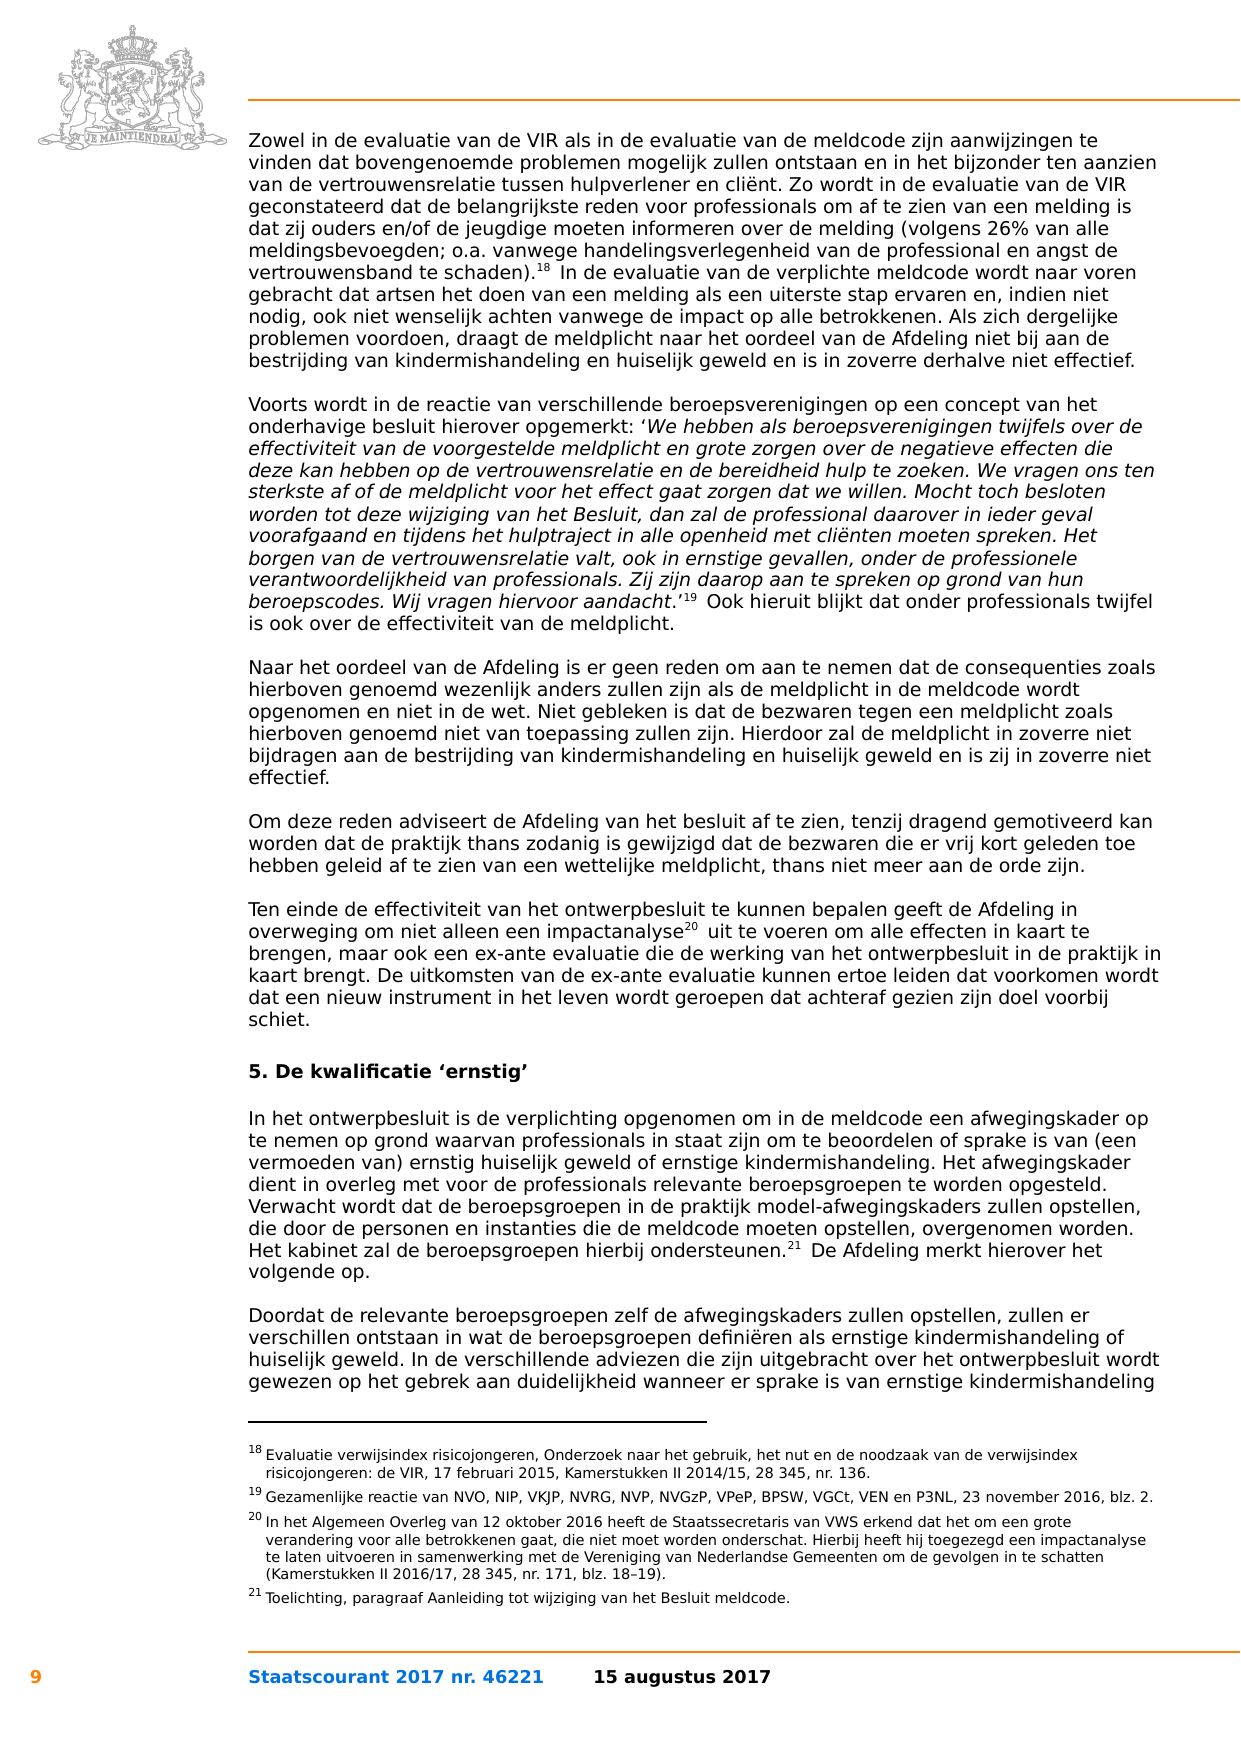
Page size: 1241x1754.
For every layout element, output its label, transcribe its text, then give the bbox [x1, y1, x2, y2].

text Evaluatie verwijsindex risicojongeren, Onderzoek naar het gebruik, het nut en de noodzaak van de verwijsindex risicojongeren: de VIR, 17 februari 2015, Kamerstukken II 2014/15, 28 345, nr. 136. [248, 1443, 1163, 1482]
text Voorts wordt in de reactie van verschillende beroepsverenigingen op een concept van het onderhavige besluit hierover opgemerkt: ‘We hebben als beroepsverenigingen twijfels over de effectiviteit van de voorgestelde meldplicht en grote zorgen over de negatieve effecten die deze kan hebben op de vertrouwensrelatie en de bereidheid hulp te zoeken. We vragen ons ten sterkste af of de meldplicht voor het effect gaat zorgen dat we willen. Mocht toch besloten worden tot deze wijziging van het Besluit, dan zal de professional daarover in ieder geval voorafgaand en tijdens het hulptraject in alle openheid met cliënten moeten spreken. Het borgen van de vertrouwensrelatie valt, ook in ernstige gevallen, onder de professionele verantwoordelijkheid van professionals. Zij zijn daarop aan te spreken op grond van hun beroepscodes. Wij vragen hiervoor aandacht.’ Ook hieruit blijkt dat onder professionals twijfel is ook over de effectiviteit van de meldplicht. [248, 393, 1163, 635]
text Zowel in de evaluatie van de VIR als in de evaluatie van de meldcode zijn aanwijzingen te vinden dat bovengenoemde problemen mogelijk zullen ontstaan en in het bijzonder ten aanzien van de vertrouwensrelatie tussen hulpverlener en cliënt. Zo wordt in de evaluatie van de VIR geconstateerd dat de belangrijkste reden voor professionals om af te zien van een melding is dat zij ouders en/of de jeugdige moeten informeren over de melding (volgens 26% van alle meldingsbevoegden; o.a. vanwege handelingsverlegenheid van de professional en angst de vertrouwensband te schaden). In de evaluatie van de verplichte meldcode wordt naar voren gebracht dat artsen het doen van een melding als een uiterste stap ervaren en, indien niet nodig, ook niet wenselijk achten vanwege de impact op alle betrokkenen. Als zich dergelijke problemen voordoen, draagt de meldplicht naar het oordeel van de Afdeling niet bij aan de bestrijding van kindermishandeling en huiselijk geweld en is in zoverre derhalve niet effectief. [248, 130, 1163, 372]
text Ten einde de effectiviteit van het ontwerpbesluit te kunnen bepalen geeft de Afdeling in overweging om niet alleen een impactanalyse uit te voeren om alle effecten in kaart te brengen, maar ook een ex-ante evaluatie die de werking van het ontwerpbesluit in de praktijk in kaart brengt. De uitkomsten van de ex-ante evaluatie kunnen ertoe leiden dat voorkomen wordt dat een nieuw instrument in het leven wordt geroepen dat achteraf gezien zijn doel voorbij schiet. [248, 899, 1163, 1031]
text Naar het oordeel van de Afdeling is er geen reden om aan te nemen dat de consequenties zoals hierboven genoemd wezenlijk anders zullen zijn als de meldplicht in de meldcode wordt opgenomen en niet in de wet. Niet gebleken is dat de bezwaren tegen een meldplicht zoals hierboven genoemd niet van toepassing zullen zijn. Hierdoor zal de meldplicht in zoverre niet bijdragen aan de bestrijding van kindermishandeling en huiselijk geweld en is zij in zoverre niet effectief. [248, 657, 1163, 789]
text In het Algemeen Overleg van 12 oktober 2016 heeft de Staatssecretaris van VWS erkend dat het om een grote verandering voor alle betrokkenen gaat, die niet moet worden onderschat. Hierbij heeft hij toegezegd een impactanalyse te laten uitvoeren in samenwerking met de Vereniging van Nederlandse Gemeenten om de gevolgen in te schatten (Kamerstukken II 2016/17, 28 345, nr. 171, blz. 18–19). [248, 1510, 1163, 1583]
subtitle 5. De kwalificatie ‘ernstig’ [248, 1061, 1163, 1083]
picture [38, 25, 227, 150]
text Toelichting, paragraaf Aanleiding tot wijziging van het Besluit meldcode. [248, 1586, 1163, 1608]
text Gezamenlijke reactie van NVO, NIP, VKJP, NVRG, NVP, NVGzP, VPeP, BPSW, VGCt, VEN en P3NL, 23 november 2016, blz. 2. [248, 1485, 1163, 1507]
text Doordat de relevante beroepsgroepen zelf de afwegingskaders zullen opstellen, zullen er verschillen ontstaan in wat de beroepsgroepen definiëren als ernstige kindermishandeling of huiselijk geweld. In de verschillende adviezen die zijn uitgebracht over het ontwerpbesluit wordt gewezen op het gebrek aan duidelijkheid wanneer er sprake is van ernstige kindermishandeling [248, 1305, 1163, 1393]
text Om deze reden adviseert de Afdeling van het besluit af te zien, tenzij dragend gemotiveerd kan worden dat de praktijk thans zodanig is gewijzigd dat de bezwaren die er vrij kort geleden toe hebben geleid af te zien van een wettelijke meldplicht, thans niet meer aan de orde zijn. [248, 811, 1163, 877]
text In het ontwerpbesluit is de verplichting opgenomen om in de meldcode een afwegingskader op te nemen op grond waarvan professionals in staat zijn om te beoordelen of sprake is van (een vermoeden van) ernstig huiselijk geweld of ernstige kindermishandeling. Het afwegingskader dient in overleg met voor de professionals relevante beroepsgroepen te worden opgesteld. Verwacht wordt dat de beroepsgroepen in de praktijk model-afwegingskaders zullen opstellen, die door de personen en instanties die de meldcode moeten opstellen, overgenomen worden. Het kabinet zal de beroepsgroepen hierbij ondersteunen. De Afdeling merkt hierover het volgende op. [248, 1108, 1163, 1283]
